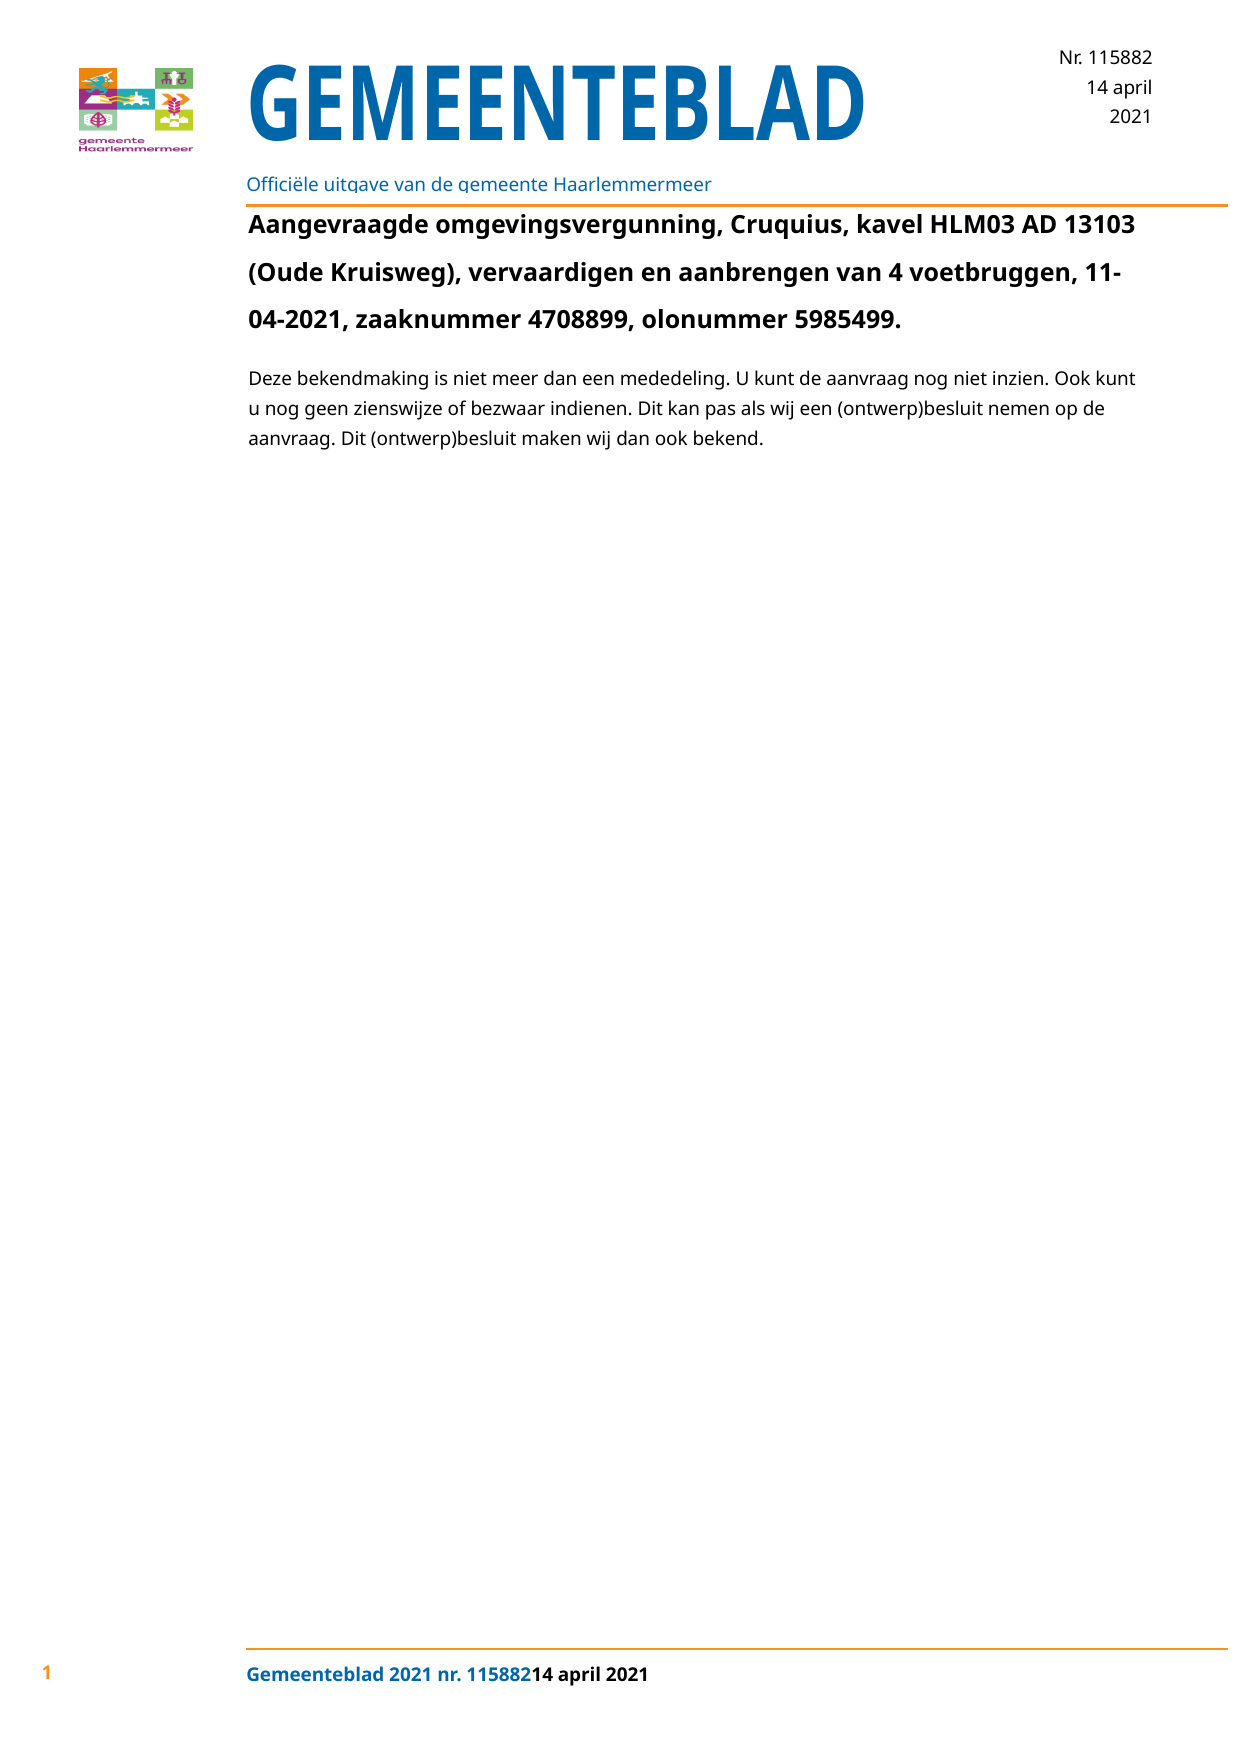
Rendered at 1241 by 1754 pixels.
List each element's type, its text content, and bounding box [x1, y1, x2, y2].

text Aangevraagde omgevingsvergunning, Cruquius, kavel HLM03 AD 13103 (Oude Kruisweg), vervaardigen en aanbrengen van 4 voetbruggen, 11-04-2021, zaaknummer 4708899, olonummer 5985499. [248, 207, 1152, 336]
picture [41, 47, 231, 172]
text Deze bekendmaking is niet meer dan een mededeling. U kunt de aanvraag nog niet inzien. Ook kunt u nog geen zienswijze of bezwaar indienen. Dit kan pas als wij een (ontwerp)besluit nemen op de aanvraag. Dit (ontwerp)besluit maken wij dan ook bekend. [248, 366, 1152, 450]
